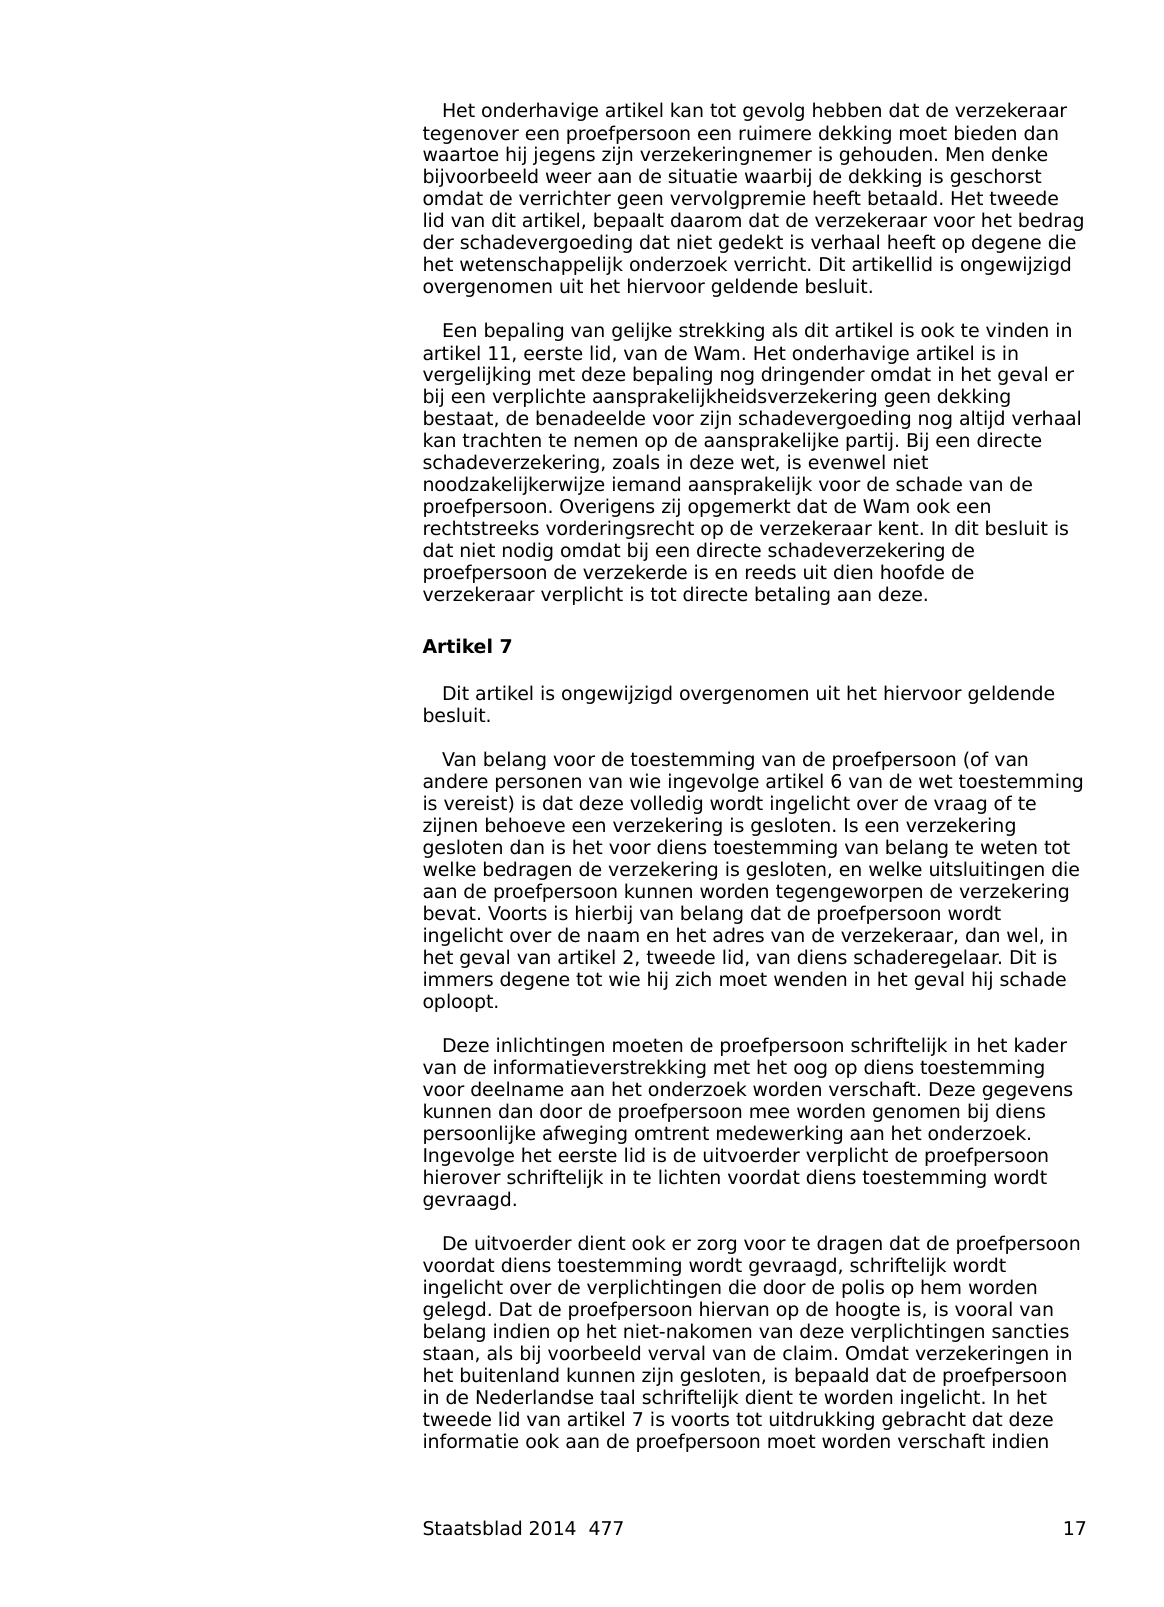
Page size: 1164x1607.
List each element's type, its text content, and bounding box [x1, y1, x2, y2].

text De uitvoerder dient ook er zorg voor te dragen dat de proefpersoon voordat diens toestemming wordt gevraagd, schriftelijk wordt ingelicht over de verplichtingen die door de polis op hem worden gelegd. Dat de proefpersoon hiervan op de hoogte is, is vooral van belang indien op het niet-nakomen van deze verplichtingen sancties staan, als bij voorbeeld verval van de claim. Omdat verzekeringen in het buitenland kunnen zijn gesloten, is bepaald dat de proefpersoon in de Nederlandse taal schriftelijk dient te worden ingelicht. In het tweede lid van artikel 7 is voorts tot uitdrukking gebracht dat deze informatie ook aan de proefpersoon moet worden verschaft indien [422, 1233, 1087, 1453]
text Van belang voor de toestemming van de proefpersoon (of van andere personen van wie ingevolge artikel 6 van de wet toestemming is vereist) is dat deze volledig wordt ingelicht over de vraag of te zijnen behoeve een verzekering is gesloten. Is een verzekering gesloten dan is het voor diens toestemming van belang te weten tot welke bedragen de verzekering is gesloten, en welke uitsluitingen die aan de proefpersoon kunnen worden tegengeworpen de verzekering bevat. Voorts is hierbij van belang dat de proefpersoon wordt ingelicht over de naam en het adres van de verzekeraar, dan wel, in het geval van artikel 2, tweede lid, van diens schaderegelaar. Dit is immers degene tot wie hij zich moet wenden in het geval hij schade oploopt. [422, 749, 1087, 1013]
text Een bepaling van gelijke strekking als dit artikel is ook te vinden in artikel 11, eerste lid, van de Wam. Het onderhavige artikel is in vergelijking met deze bepaling nog dringender omdat in het geval er bij een verplichte aansprakelijkheidsverzekering geen dekking bestaat, de benadeelde voor zijn schadevergoeding nog altijd verhaal kan trachten te nemen op de aansprakelijke partij. Bij een directe schadeverzekering, zoals in deze wet, is evenwel niet noodzakelijkerwijze iemand aansprakelijk voor de schade van de proefpersoon. Overigens zij opgemerkt dat de Wam ook een rechtstreeks vorderingsrecht op de verzekeraar kent. In dit besluit is dat niet nodig omdat bij een directe schadeverzekering de proefpersoon de verzekerde is en reeds uit dien hoofde de verzekeraar verplicht is tot directe betaling aan deze. [422, 320, 1087, 606]
text Dit artikel is ongewijzigd overgenomen uit het hiervoor geldende besluit. [422, 683, 1087, 727]
text Deze inlichtingen moeten de proefpersoon schriftelijk in het kader van de informatieverstrekking met het oog op diens toestemming voor deelname aan het onderzoek worden verschaft. Deze gegevens kunnen dan door de proefpersoon mee worden genomen bij diens persoonlijke afweging omtrent medewerking aan het onderzoek. Ingevolge het eerste lid is de uitvoerder verplicht de proefpersoon hierover schriftelijk in te lichten voordat diens toestemming wordt gevraagd. [422, 1035, 1087, 1211]
subtitle Artikel 7 [422, 636, 1087, 658]
text Het onderhavige artikel kan tot gevolg hebben dat de verzekeraar tegenover een proefpersoon een ruimere dekking moet bieden dan waartoe hij jegens zijn verzekeringnemer is gehouden. Men denke bijvoorbeeld weer aan de situatie waarbij de dekking is geschorst omdat de verrichter geen vervolgpremie heeft betaald. Het tweede lid van dit artikel, bepaalt daarom dat de verzekeraar voor het bedrag der schadevergoeding dat niet gedekt is verhaal heeft op degene die het wetenschappelijk onderzoek verricht. Dit artikellid is ongewijzigd overgenomen uit het hiervoor geldende besluit. [422, 100, 1087, 298]
